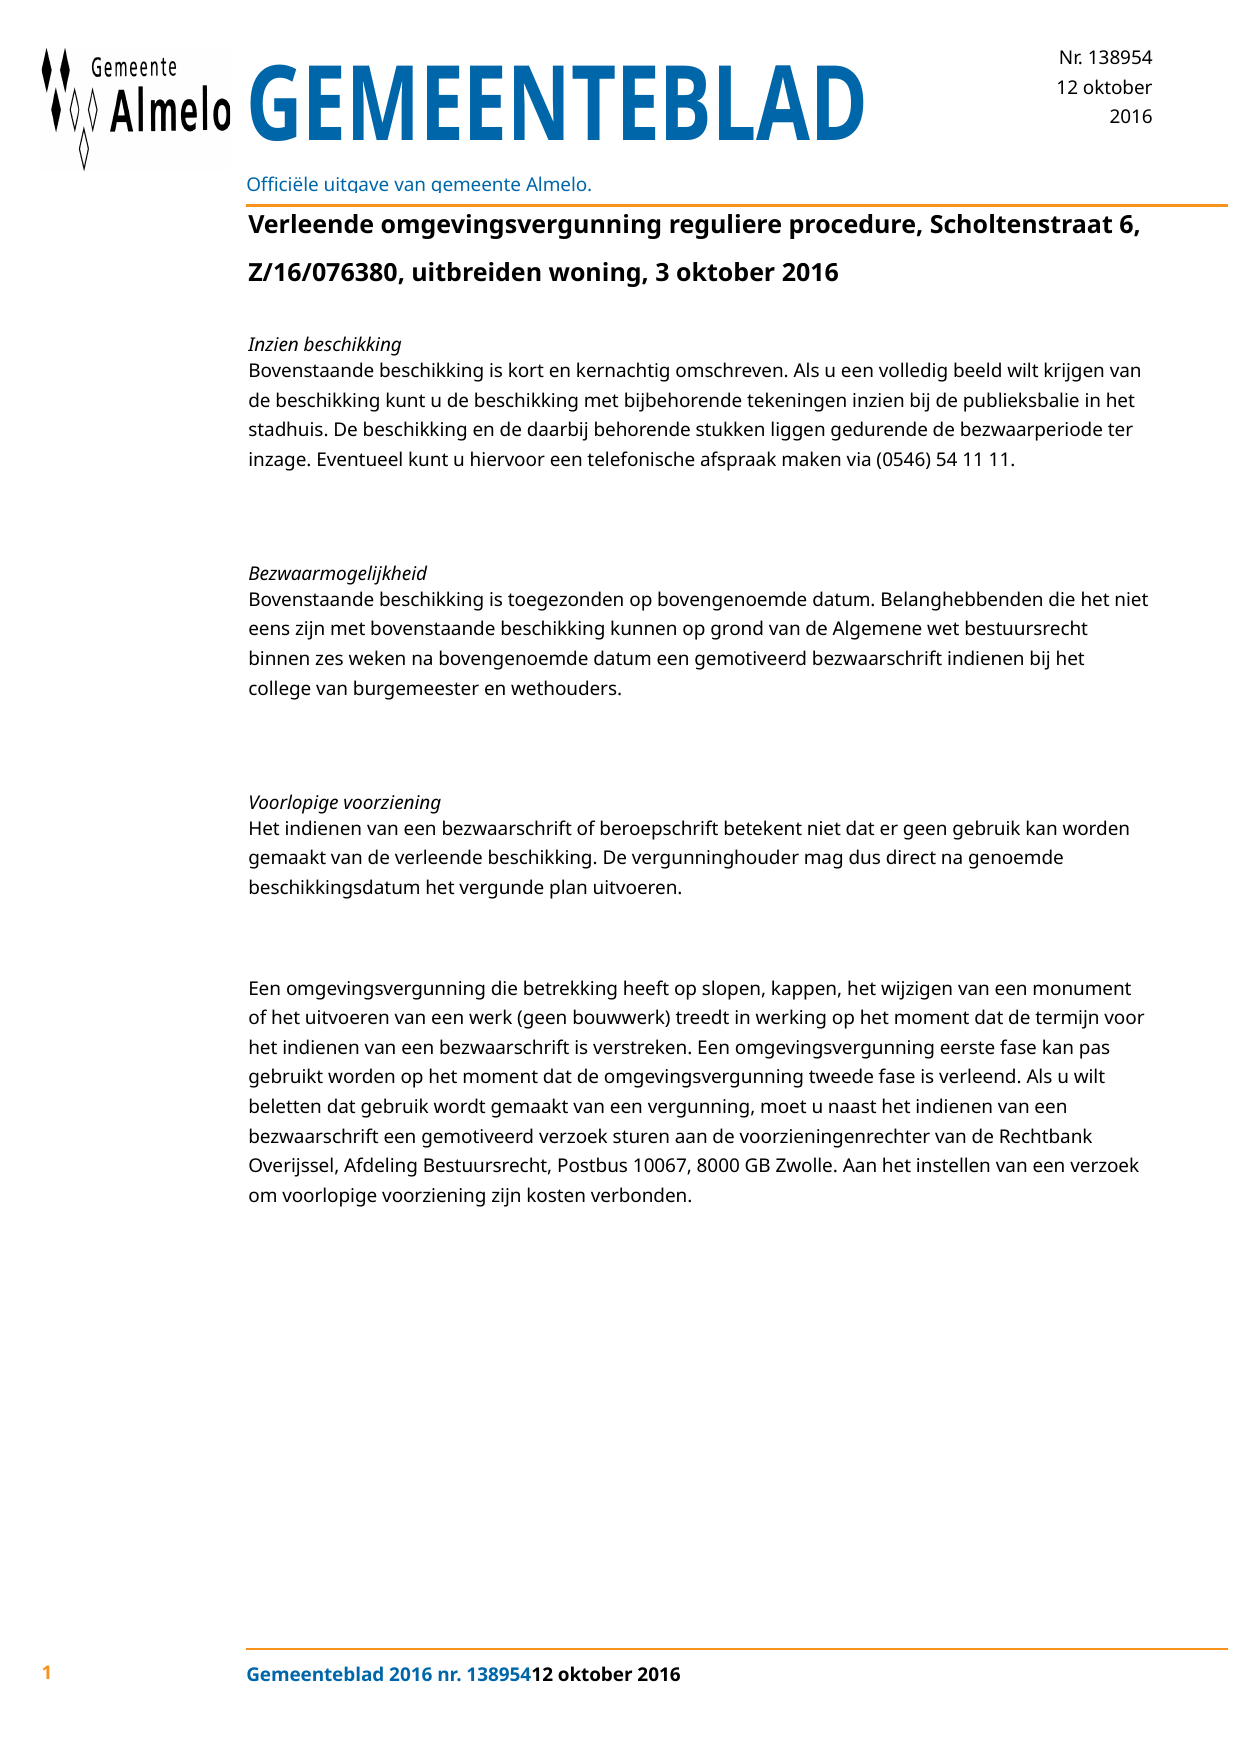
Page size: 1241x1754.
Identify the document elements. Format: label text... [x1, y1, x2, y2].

text Bovenstaande beschikking is toegezonden op bovengenoemde datum. Belanghebbenden die het niet eens zijn met bovenstaande beschikking kunnen op grond van de Algemene wet bestuursrecht binnen zes weken na bovengenoemde datum een gemotiveerd bezwaarschrift indienen bij het college van burgemeester en wethouders. [248, 586, 1152, 701]
text Voorlopige voorziening [248, 789, 1152, 815]
text Verleende omgevingsvergunning reguliere procedure, Scholtenstraat 6, Z/16/076380, uitbreiden woning, 3 oktober 2016 [248, 207, 1152, 288]
text Bovenstaande beschikking is kort en kernachtig omschreven. Als u een volledig beeld wilt krijgen van de beschikking kunt u de beschikking met bijbehorende tekeningen inzien bij de publieksbalie in het stadhuis. De beschikking en de daarbij behorende stukken liggen gedurende de bezwaarperiode ter inzage. Eventueel kunt u hiervoor een telefonische afspraak maken via (0546) 54 11 11. [248, 357, 1152, 472]
text Een omgevingsvergunning die betrekking heeft op slopen, kappen, het wijzigen van een monument of het uitvoeren van een werk (geen bouwwerk) treedt in werking op het moment dat de termijn voor het indienen van een bezwaarschrift is verstreken. Een omgevingsvergunning eerste fase kan pas gebruikt worden op het moment dat de omgevingsvergunning tweede fase is verleend. Als u wilt beletten dat gebruik wordt gemaakt van een vergunning, moet u naast het indienen van een bezwaarschrift een gemotiveerd verzoek sturen aan de voorzieningenrechter van de Rechtbank Overijssel, Afdeling Bestuursrecht, Postbus 10067, 8000 GB Zwolle. Aan het instellen van een verzoek om voorlopige voorziening zijn kosten verbonden. [248, 975, 1152, 1208]
text Bezwaarmogelijkheid [248, 560, 1152, 586]
text Inzien beschikking [248, 331, 1152, 357]
text Het indienen van een bezwaarschrift of beroepschrift betekent niet dat er geen gebruik kan worden gemaakt van de verleende beschikking. De vergunninghouder mag dus direct na genoemde beschikkingsdatum het vergunde plan uitvoeren. [248, 815, 1152, 900]
picture [41, 47, 231, 172]
